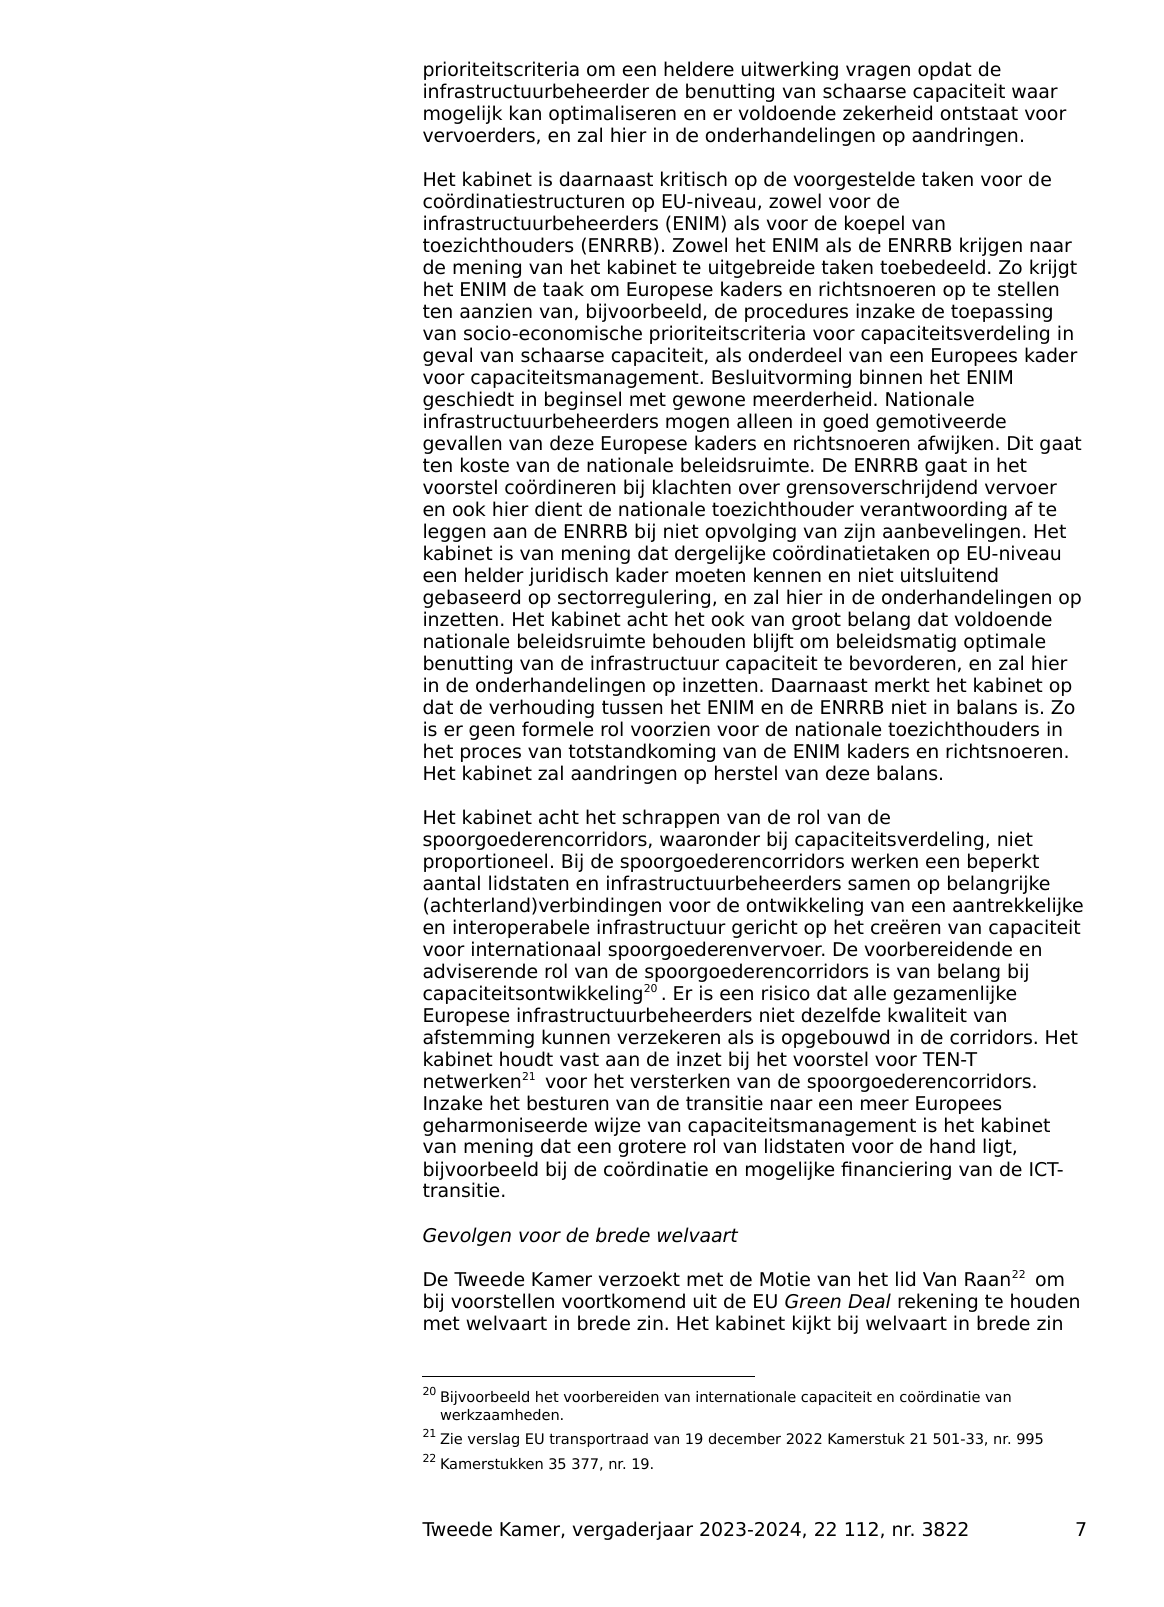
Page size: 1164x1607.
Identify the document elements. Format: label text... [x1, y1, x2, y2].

subtitle Gevolgen voor de brede welvaart [422, 1224, 1087, 1247]
text Het kabinet is daarnaast kritisch op de voorgestelde taken voor de coördinatiestructuren op EU-niveau, zowel voor de infrastructuurbeheerders (ENIM) als voor de koepel van toezichthouders (ENRRB). Zowel het ENIM als de ENRRB krijgen naar de mening van het kabinet te uitgebreide taken toebedeeld. Zo krijgt het ENIM de taak om Europese kaders en richtsnoeren op te stellen ten aanzien van, bijvoorbeeld, de procedures inzake de toepassing van socio-economische prioriteitscriteria voor capaciteitsverdeling in geval van schaarse capaciteit, als onderdeel van een Europees kader voor capaciteitsmanagement. Besluitvorming binnen het ENIM geschiedt in beginsel met gewone meerderheid. Nationale infrastructuurbeheerders mogen alleen in goed gemotiveerde gevallen van deze Europese kaders en richtsnoeren afwijken. Dit gaat ten koste van de nationale beleidsruimte. De ENRRB gaat in het voorstel coördineren bij klachten over grensoverschrijdend vervoer en ook hier dient de nationale toezichthouder verantwoording af te leggen aan de ENRRB bij niet opvolging van zijn aanbevelingen. Het kabinet is van mening dat dergelijke coördinatietaken op EU-niveau een helder juridisch kader moeten kennen en niet uitsluitend gebaseerd op sectorregulering, en zal hier in de onderhandelingen op inzetten. Het kabinet acht het ook van groot belang dat voldoende nationale beleidsruimte behouden blijft om beleidsmatig optimale benutting van de infrastructuur capaciteit te bevorderen, en zal hier in de onderhandelingen op inzetten. Daarnaast merkt het kabinet op dat de verhouding tussen het ENIM en de ENRRB niet in balans is. Zo is er geen formele rol voorzien voor de nationale toezichthouders in het proces van totstandkoming van de ENIM kaders en richtsnoeren. Het kabinet zal aandringen op herstel van deze balans. [422, 169, 1087, 784]
text Het kabinet acht het schrappen van de rol van de spoorgoederencorridors, waaronder bij capaciteitsverdeling, niet proportioneel. Bij de spoorgoederencorridors werken een beperkt aantal lidstaten en infrastructuurbeheerders samen op belangrijke (achterland)verbindingen voor de ontwikkeling van een aantrekkelijke en interoperabele infrastructuur gericht op het creëren van capaciteit voor internationaal spoorgoederenvervoer. De voorbereidende en adviserende rol van de spoorgoederencorridors is van belang bij capaciteitsontwikkeling. Er is een risico dat alle gezamenlijke Europese infrastructuurbeheerders niet dezelfde kwaliteit van afstemming kunnen verzekeren als is opgebouwd in de corridors. Het kabinet houdt vast aan de inzet bij het voorstel voor TEN-T netwerken voor het versterken van de spoorgoederencorridors. Inzake het besturen van de transitie naar een meer Europees geharmoniseerde wijze van capaciteitsmanagement is het kabinet van mening dat een grotere rol van lidstaten voor de hand ligt, bijvoorbeeld bij de coördinatie en mogelijke financiering van de ICT-transitie. [422, 807, 1087, 1202]
text Kamerstukken 35 377, nr. 19. [422, 1452, 1087, 1474]
text Bijvoorbeeld het voorbereiden van internationale capaciteit en coördinatie van werkzaamheden. [422, 1385, 1087, 1424]
text De Tweede Kamer verzoekt met de Motie van het lid Van Raan om bij voorstellen voortkomend uit de EU Green Deal rekening te houden met welvaart in brede zin. Het kabinet kijkt bij welvaart in brede zin [422, 1269, 1087, 1335]
text prioriteitscriteria om een heldere uitwerking vragen opdat de infrastructuurbeheerder de benutting van schaarse capaciteit waar mogelijk kan optimaliseren en er voldoende zekerheid ontstaat voor vervoerders, en zal hier in de onderhandelingen op aandringen. [422, 59, 1087, 147]
text Zie verslag EU transportraad van 19 december 2022 Kamerstuk 21 501-33, nr. 995 [422, 1427, 1087, 1449]
